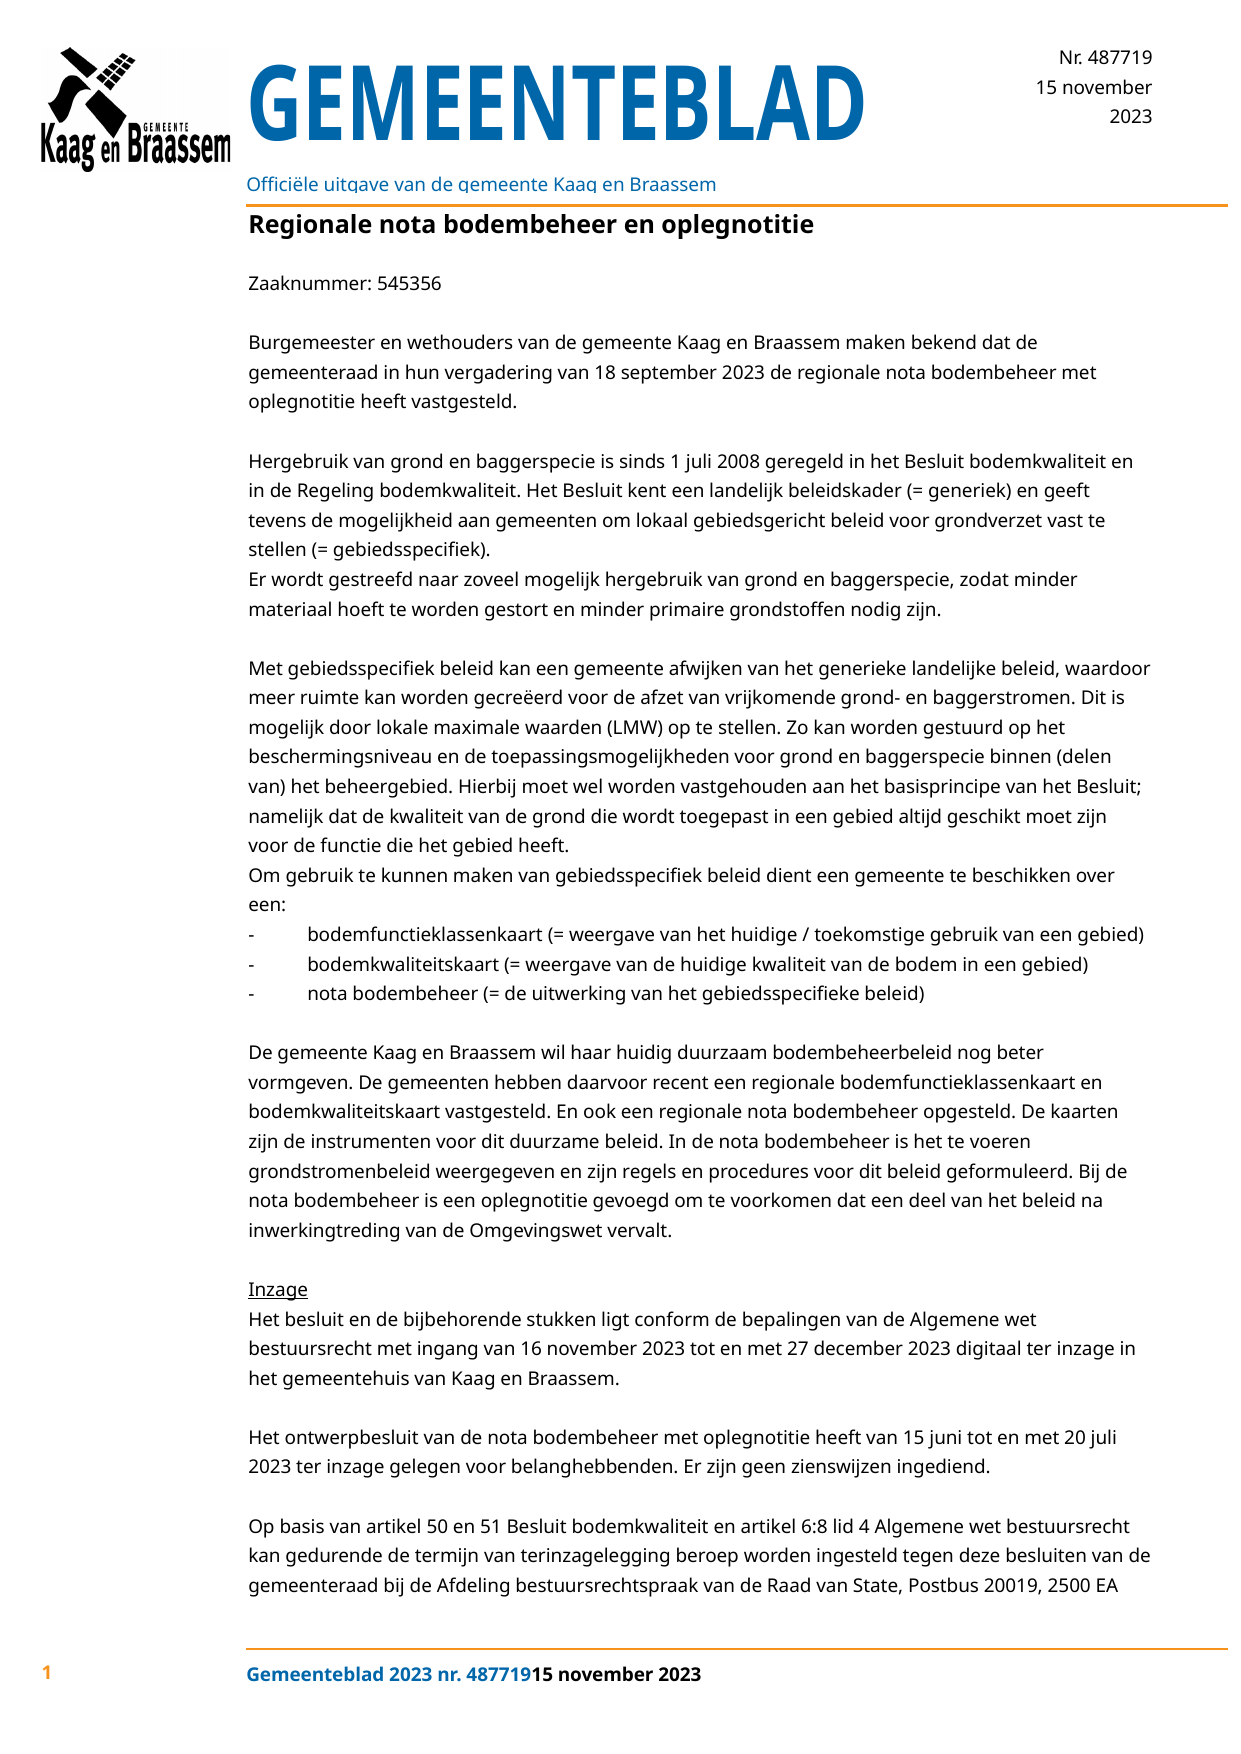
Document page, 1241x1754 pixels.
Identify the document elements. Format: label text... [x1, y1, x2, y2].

text Op basis van artikel 50 en 51 Besluit bodemkwaliteit en artikel 6:8 lid 4 Algemene wet bestuursrecht kan gedurende de termijn van terinzagelegging beroep worden ingesteld tegen deze besluiten van de gemeenteraad bij de Afdeling bestuursrechtspraak van de Raad van State, Postbus 20019, 2500 EA [248, 1513, 1152, 1598]
text Regionale nota bodembeheer en oplegnotitie [248, 207, 1152, 241]
text Het besluit en de bijbehorende stukken ligt conform de bepalingen van de Algemene wet bestuursrecht met ingang van 16 november 2023 tot en met 27 december 2023 digitaal ter inzage in het gemeentehuis van Kaag en Braassem. [248, 1306, 1152, 1391]
picture [41, 47, 231, 172]
text Zaaknummer: 545356 [248, 270, 1152, 296]
list bodemfunctieklassenkaart (= weergave van het huidige / toekomstige gebruik van een gebied) [248, 921, 1152, 947]
text Burgemeester en wethouders van de gemeente Kaag en Braassem maken bekend dat de gemeenteraad in hun vergadering van 18 september 2023 de regionale nota bodembeheer met oplegnotitie heeft vastgesteld. [248, 329, 1152, 414]
text Hergebruik van grond en baggerspecie is sinds 1 juli 2008 geregeld in het Besluit bodemkwaliteit en in de Regeling bodemkwaliteit. Het Besluit kent een landelijk beleidskader (= generiek) en geeft tevens de mogelijkheid aan gemeenten om lokaal gebiedsgericht beleid voor grondverzet vast te stellen (= gebiedsspecifiek). [248, 448, 1152, 562]
text Inzage [248, 1276, 1152, 1302]
text Met gebiedsspecifiek beleid kan een gemeente afwijken van het generieke landelijke beleid, waardoor meer ruimte kan worden gecreëerd voor de afzet van vrijkomende grond- en baggerstromen. Dit is mogelijk door lokale maximale waarden (LMW) op te stellen. Zo kan worden gestuurd op het beschermingsniveau en de toepassingsmogelijkheden voor grond en baggerspecie binnen (delen van) het beheergebied. Hierbij moet wel worden vastgehouden aan het basisprincipe van het Besluit; namelijk dat de kwaliteit van de grond die wordt toegepast in een gebied altijd geschikt moet zijn voor de functie die het gebied heeft. [248, 655, 1152, 858]
text De gemeente Kaag en Braassem wil haar huidig duurzaam bodembeheerbeleid nog beter vormgeven. De gemeenten hebben daarvoor recent een regionale bodemfunctieklassenkaart en bodemkwaliteitskaart vastgesteld. En ook een regionale nota bodembeheer opgesteld. De kaarten zijn de instrumenten voor dit duurzame beleid. In de nota bodembeheer is het te voeren grondstromenbeleid weergegeven en zijn regels en procedures voor dit beleid geformuleerd. Bij de nota bodembeheer is een oplegnotitie gevoegd om te voorkomen dat een deel van het beleid na inwerkingtreding van de Omgevingswet vervalt. [248, 1039, 1152, 1243]
list bodemkwaliteitskaart (= weergave van de huidige kwaliteit van de bodem in een gebied) [248, 951, 1152, 976]
text Er wordt gestreefd naar zoveel mogelijk hergebruik van grond en baggerspecie, zodat minder materiaal hoeft te worden gestort en minder primaire grondstoffen nodig zijn. [248, 566, 1152, 621]
text Om gebruik te kunnen maken van gebiedsspecifiek beleid dient een gemeente te beschikken over een: [248, 862, 1152, 917]
text Het ontwerpbesluit van de nota bodembeheer met oplegnotitie heeft van 15 juni tot en met 20 juli 2023 ter inzage gelegen voor belanghebbenden. Er zijn geen zienswijzen ingediend. [248, 1424, 1152, 1479]
list nota bodembeheer (= de uitwerking van het gebiedsspecifieke beleid) [248, 980, 1152, 1006]
